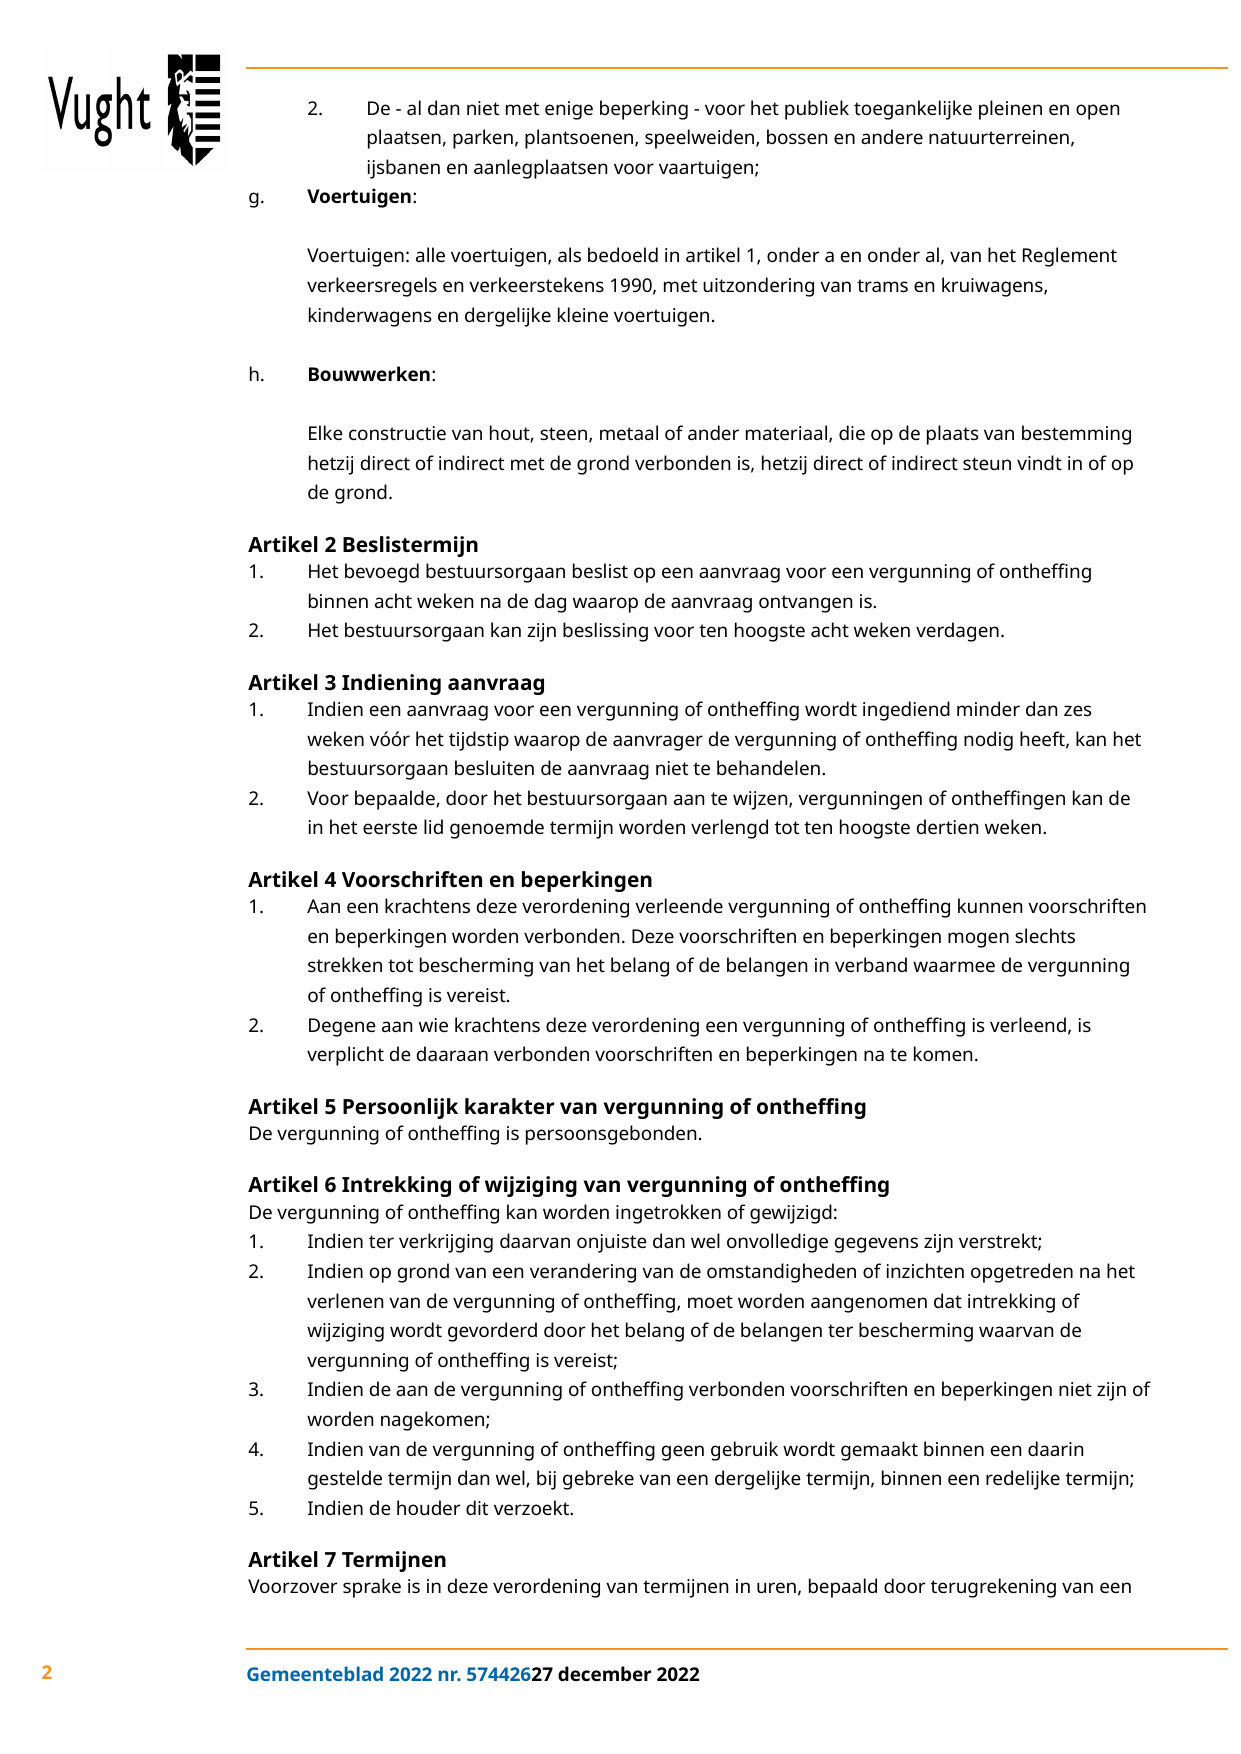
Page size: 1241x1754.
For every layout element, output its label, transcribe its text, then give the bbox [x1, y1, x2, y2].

list Degene aan wie krachtens deze verordening een vergunning of ontheffing is verleend, is verplicht de daaraan verbonden voorschriften en beperkingen na te komen. [248, 1012, 1152, 1067]
text Artikel 3 Indiening aanvraag [248, 668, 1152, 696]
list Voertuigen: [248, 183, 1152, 209]
list Indien ter verkrijging daarvan onjuiste dan wel onvolledige gegevens zijn verstrekt; [248, 1229, 1152, 1254]
list Bouwwerken: [248, 361, 1152, 387]
list Indien op grond van een verandering van de omstandigheden of inzichten opgetreden na het verlenen van de vergunning of ontheffing, moet worden aangenomen dat intrekking of wijziging wordt gevorderd door het belang of de belangen ter bescherming waarvan de vergunning of ontheffing is vereist; [248, 1258, 1152, 1373]
text Voorzover sprake is in deze verordening van termijnen in uren, bepaald door terugrekening van een [248, 1574, 1152, 1599]
list Aan een krachtens deze verordening verleende vergunning of ontheffing kunnen voorschriften en beperkingen worden verbonden. Deze voorschriften en beperkingen mogen slechts strekken tot bescherming van het belang of de belangen in verband waarmee de vergunning of ontheffing is vereist. [248, 893, 1152, 1008]
list Voor bepaalde, door het bestuursorgaan aan te wijzen, vergunningen of ontheffingen kan de in het eerste lid genoemde termijn worden verlengd tot ten hoogste dertien weken. [248, 785, 1152, 840]
picture [41, 47, 231, 172]
text Artikel 6 Intrekking of wijziging van vergunning of ontheffing [248, 1171, 1152, 1199]
text De vergunning of ontheffing is persoonsgebonden. [248, 1120, 1152, 1146]
text Artikel 7 Termijnen [248, 1545, 1152, 1574]
text Artikel 4 Voorschriften en beperkingen [248, 865, 1152, 893]
text Artikel 5 Persoonlijk karakter van vergunning of ontheffing [248, 1092, 1152, 1120]
list Indien de houder dit verzoekt. [248, 1495, 1152, 1521]
text Artikel 2 Beslistermijn [248, 530, 1152, 558]
list Indien de aan de vergunning of ontheffing verbonden voorschriften en beperkingen niet zijn of worden nagekomen; [248, 1377, 1152, 1432]
text De vergunning of ontheffing kan worden ingetrokken of gewijzigd: [248, 1199, 1152, 1225]
list De - al dan niet met enige beperking - voor het publiek toegankelijke pleinen en open plaatsen, parken, plantsoenen, speelweiden, bossen en andere natuurterreinen, ijsbanen en aanlegplaatsen voor vaartuigen; [307, 95, 1152, 180]
list Elke constructie van hout, steen, metaal of ander materiaal, die op de plaats van bestemming hetzij direct of indirect met de grond verbonden is, hetzij direct of indirect steun vindt in of op de grond. [248, 420, 1152, 505]
list Het bestuursorgaan kan zijn beslissing voor ten hoogste acht weken verdagen. [248, 617, 1152, 643]
list Indien van de vergunning of ontheffing geen gebruik wordt gemaakt binnen een daarin gestelde termijn dan wel, bij gebreke van een dergelijke termijn, binnen een redelijke termijn; [248, 1436, 1152, 1491]
list Het bevoegd bestuursorgaan beslist op een aanvraag voor een vergunning of ontheffing binnen acht weken na de dag waarop de aanvraag ontvangen is. [248, 558, 1152, 613]
list Voertuigen: alle voertuigen, als bedoeld in artikel 1, onder a en onder al, van het Reglement verkeersregels en verkeerstekens 1990, met uitzondering van trams en kruiwagens, kinderwagens en dergelijke kleine voertuigen. [248, 243, 1152, 328]
list Indien een aanvraag voor een vergunning of ontheffing wordt ingediend minder dan zes weken vóór het tijdstip waarop de aanvrager de vergunning of ontheffing nodig heeft, kan het bestuursorgaan besluiten de aanvraag niet te behandelen. [248, 696, 1152, 781]
